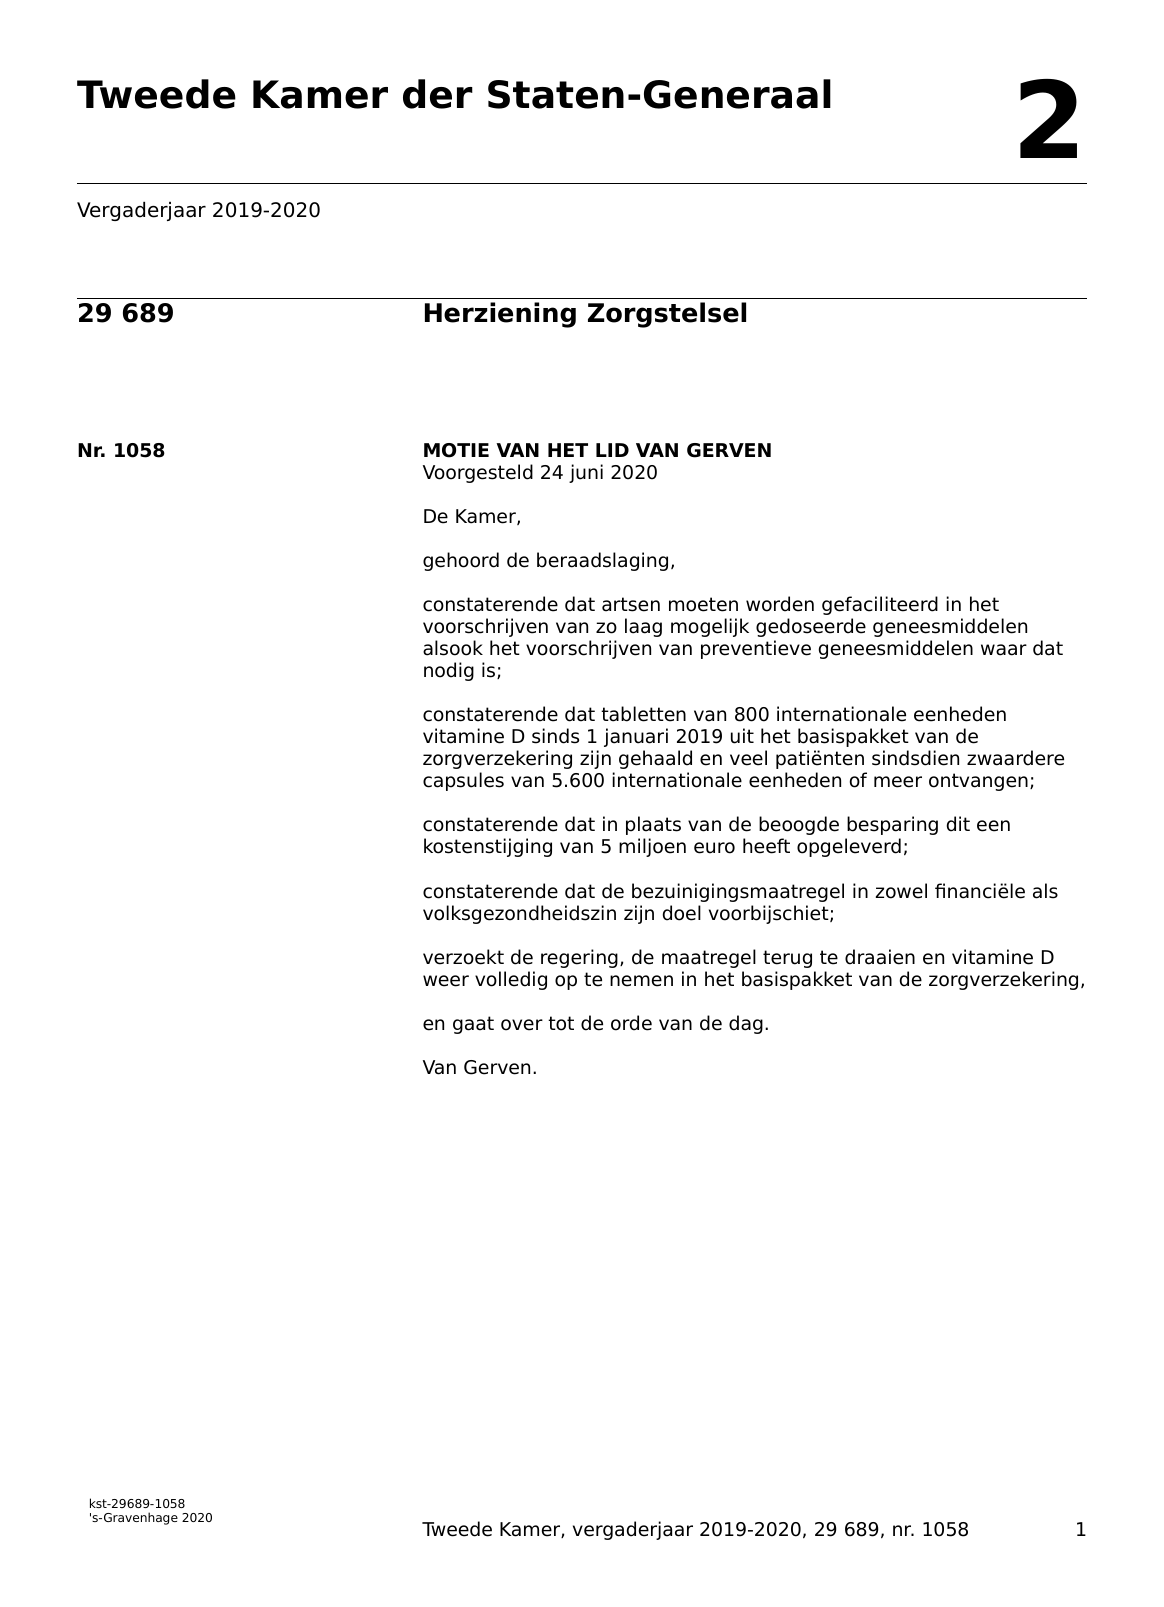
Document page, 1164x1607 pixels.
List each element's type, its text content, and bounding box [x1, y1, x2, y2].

table_cell Vergaderjaar 2019-2020 [77, 184, 1087, 298]
text constaterende dat artsen moeten worden gefaciliteerd in het voorschrijven van zo laag mogelijk gedoseerde geneesmiddelen alsook het voorschrijven van preventieve geneesmiddelen waar dat nodig is; [422, 594, 1087, 682]
text constaterende dat tabletten van 800 internationale eenheden vitamine D sinds 1 januari 2019 uit het basispakket van de zorgverzekering zijn gehaald en veel patiënten sindsdien zwaardere capsules van 5.600 internationale eenheden of meer ontvangen; [422, 704, 1087, 792]
text verzoekt de regering, de maatregel terug te draaien en vitamine D weer volledig op te nemen in het basispakket van de zorgverzekering, [422, 947, 1087, 991]
text constaterende dat in plaats van de beoogde besparing dit een kostenstijging van 5 miljoen euro heeft opgeleverd; [422, 814, 1087, 858]
subtitle 29 689 Herziening Zorgstelsel [77, 299, 1087, 329]
table_header Tweede Kamer der Staten-Generaal [77, 59, 886, 183]
text kst-29689-1058 [88, 1497, 323, 1511]
text De Kamer, [422, 506, 1087, 528]
text en gaat over tot de orde van de dag. [422, 1013, 1087, 1035]
text 's-Gravenhage 2020 [88, 1511, 323, 1525]
text gehoord de beraadslaging, [422, 550, 1087, 572]
text constaterende dat de bezuinigingsmaatregel in zowel financiële als volksgezondheidszin zijn doel voorbijschiet; [422, 881, 1087, 924]
text Voorgesteld 24 juni 2020 [422, 462, 1087, 484]
subtitle Nr. 1058 MOTIE VAN HET LID VAN GERVEN [77, 440, 1087, 462]
table_header 2 [886, 59, 1087, 183]
text Van Gerven. [422, 1057, 1087, 1079]
